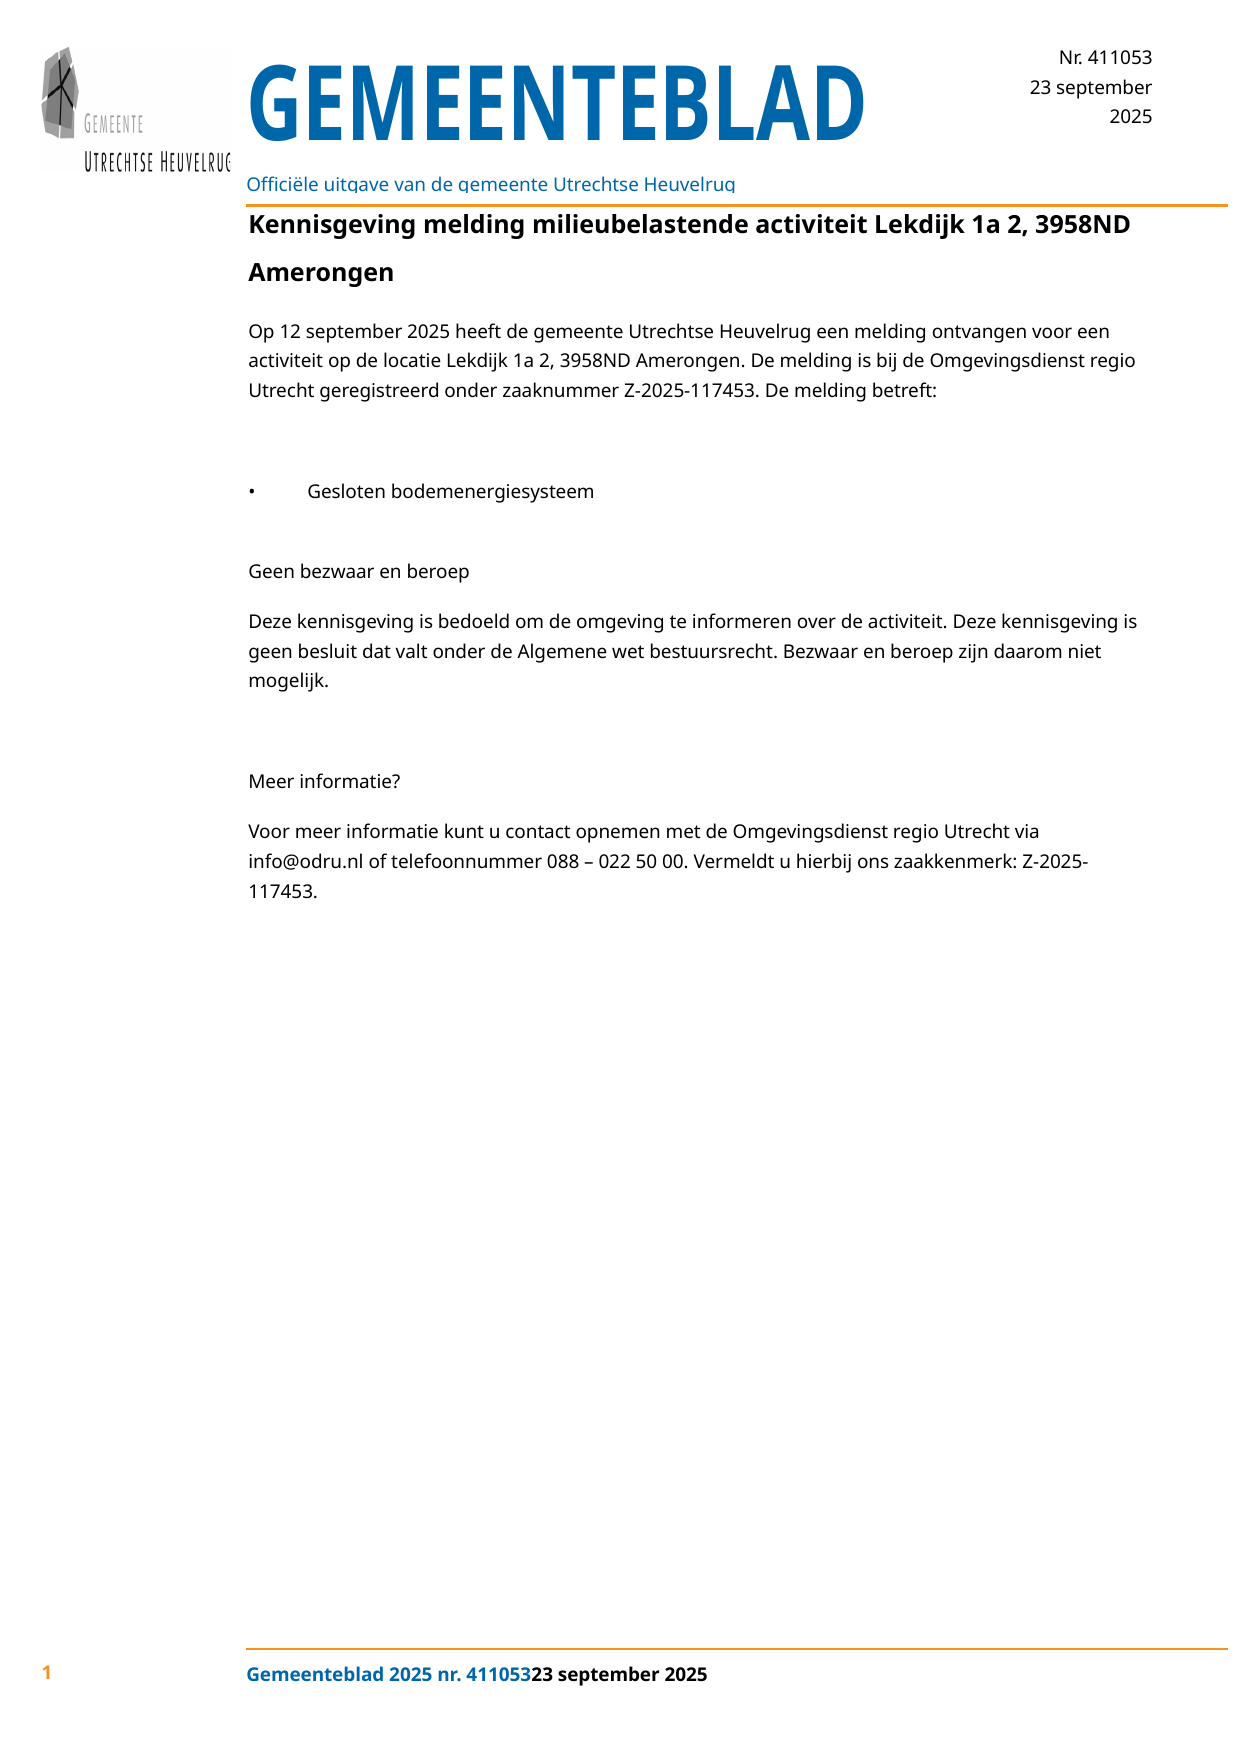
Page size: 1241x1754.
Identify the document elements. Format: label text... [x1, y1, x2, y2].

text Deze kennisgeving is bedoeld om de omgeving te informeren over de activiteit. Deze kennisgeving is geen besluit dat valt onder de Algemene wet bestuursrecht. Bezwaar en beroep zijn daarom niet mogelijk. [248, 608, 1152, 693]
text Kennisgeving melding milieubelastende activiteit Lekdijk 1a 2, 3958ND Amerongen [248, 207, 1152, 288]
text Voor meer informatie kunt u contact opnemen met de Omgevingsdienst regio Utrecht via info@odru.nl of telefoonnummer 088 – 022 50 00. Vermeldt u hierbij ons zaakkenmerk: Z-2025-117453. [248, 819, 1152, 904]
picture [41, 47, 231, 172]
text Geen bezwaar en beroep [248, 558, 1152, 584]
list Gesloten bodemenergiesysteem [248, 478, 1152, 504]
text Op 12 september 2025 heeft de gemeente Utrechtse Heuvelrug een melding ontvangen voor een activiteit op de locatie Lekdijk 1a 2, 3958ND Amerongen. De melding is bij de Omgevingsdienst regio Utrecht geregistreerd onder zaaknummer Z-2025-117453. De melding betreft: [248, 318, 1152, 403]
text Meer informatie? [248, 768, 1152, 794]
